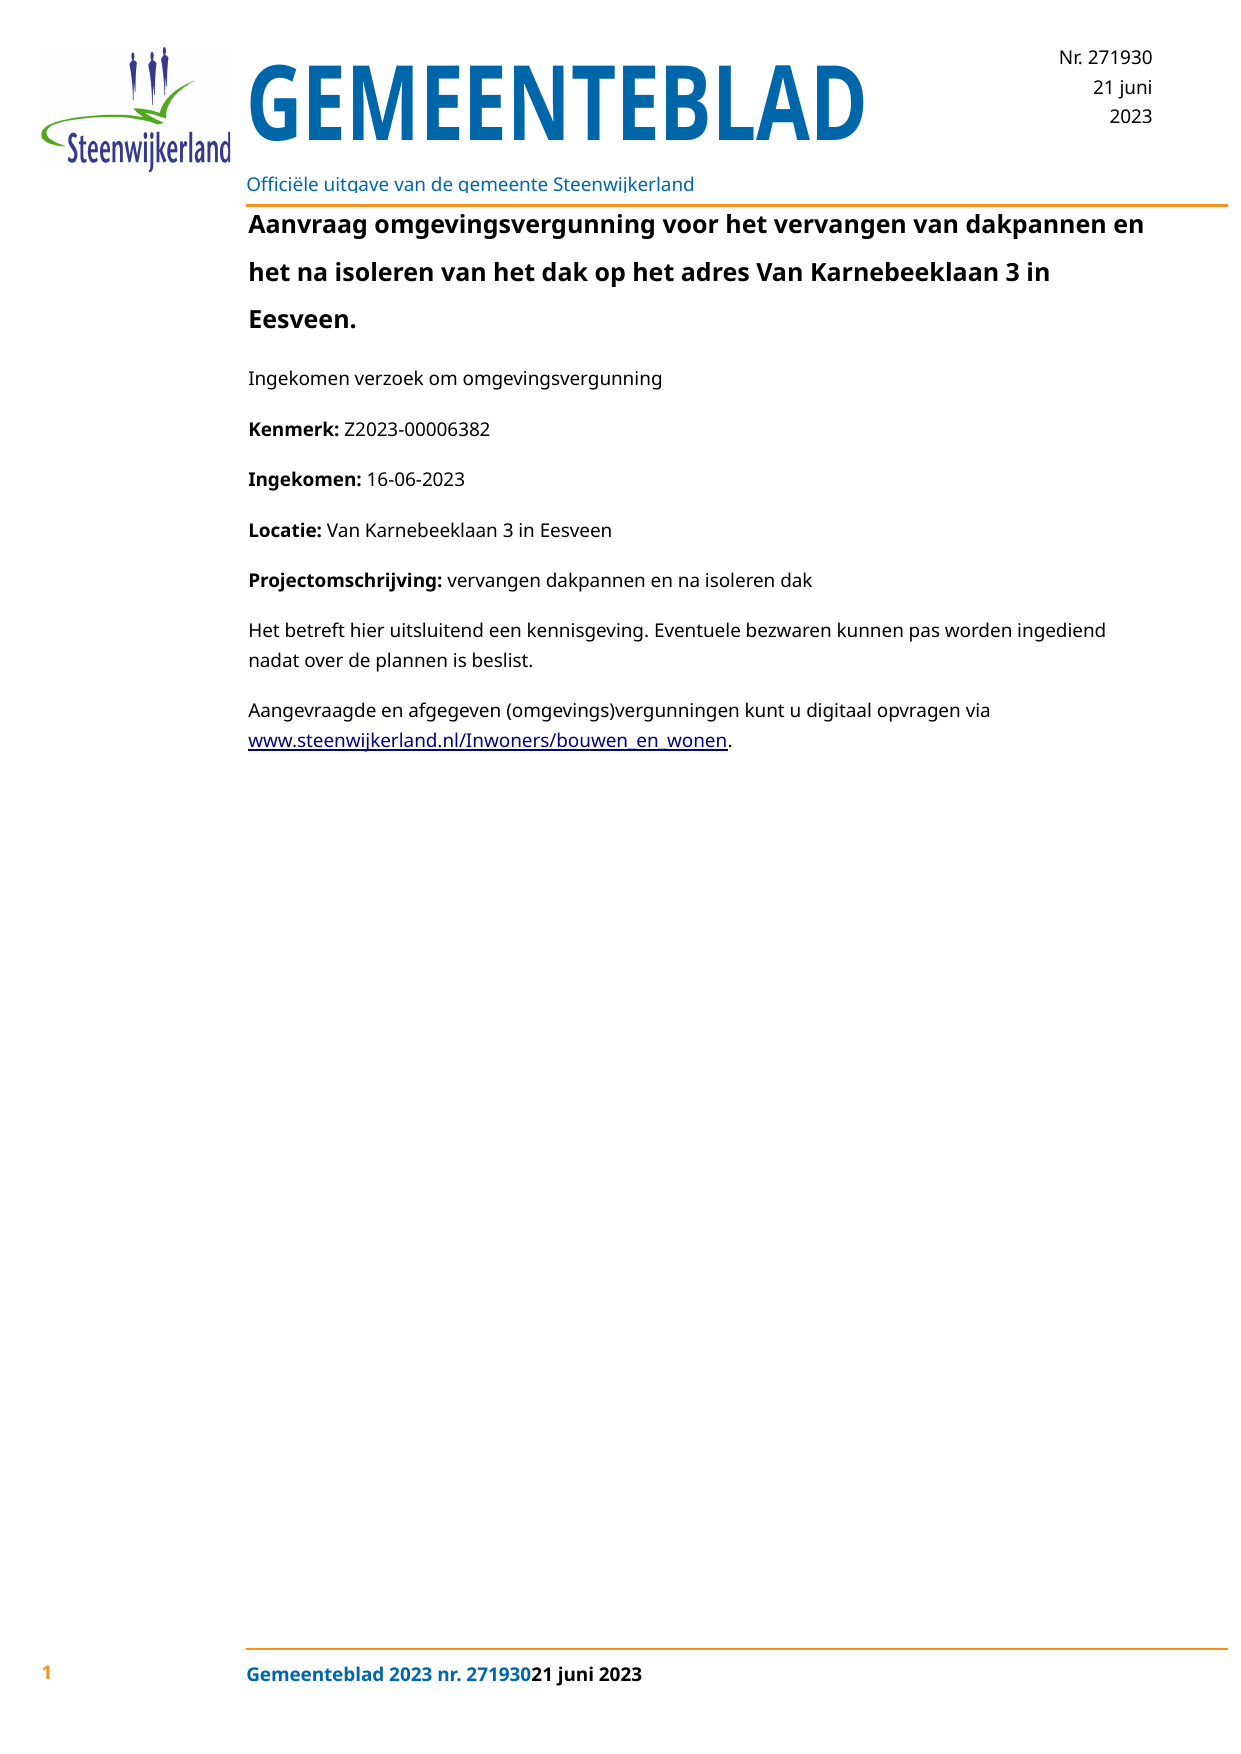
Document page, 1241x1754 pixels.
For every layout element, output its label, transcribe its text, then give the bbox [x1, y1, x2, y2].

text Projectomschrijving: vervangen dakpannen en na isoleren dak [248, 567, 1152, 593]
text Het betreft hier uitsluitend een kennisgeving. Eventuele bezwaren kunnen pas worden ingediend nadat over de plannen is beslist. [248, 618, 1152, 673]
text Kenmerk: Z2023-00006382 [248, 416, 1152, 442]
text Ingekomen verzoek om omgevingsvergunning [248, 366, 1152, 391]
text Aanvraag omgevingsvergunning voor het vervangen van dakpannen en het na isoleren van het dak op het adres Van Karnebeeklaan 3 in Eesveen. [248, 207, 1152, 336]
text Aangevraagde en afgegeven (omgevings)vergunningen kunt u digitaal opvragen via www.steenwijkerland.nl/Inwoners/bouwen_en_wonen. [248, 698, 1152, 753]
text Ingekomen: 16-06-2023 [248, 466, 1152, 492]
picture [41, 47, 231, 172]
text Locatie: Van Karnebeeklaan 3 in Eesveen [248, 517, 1152, 542]
